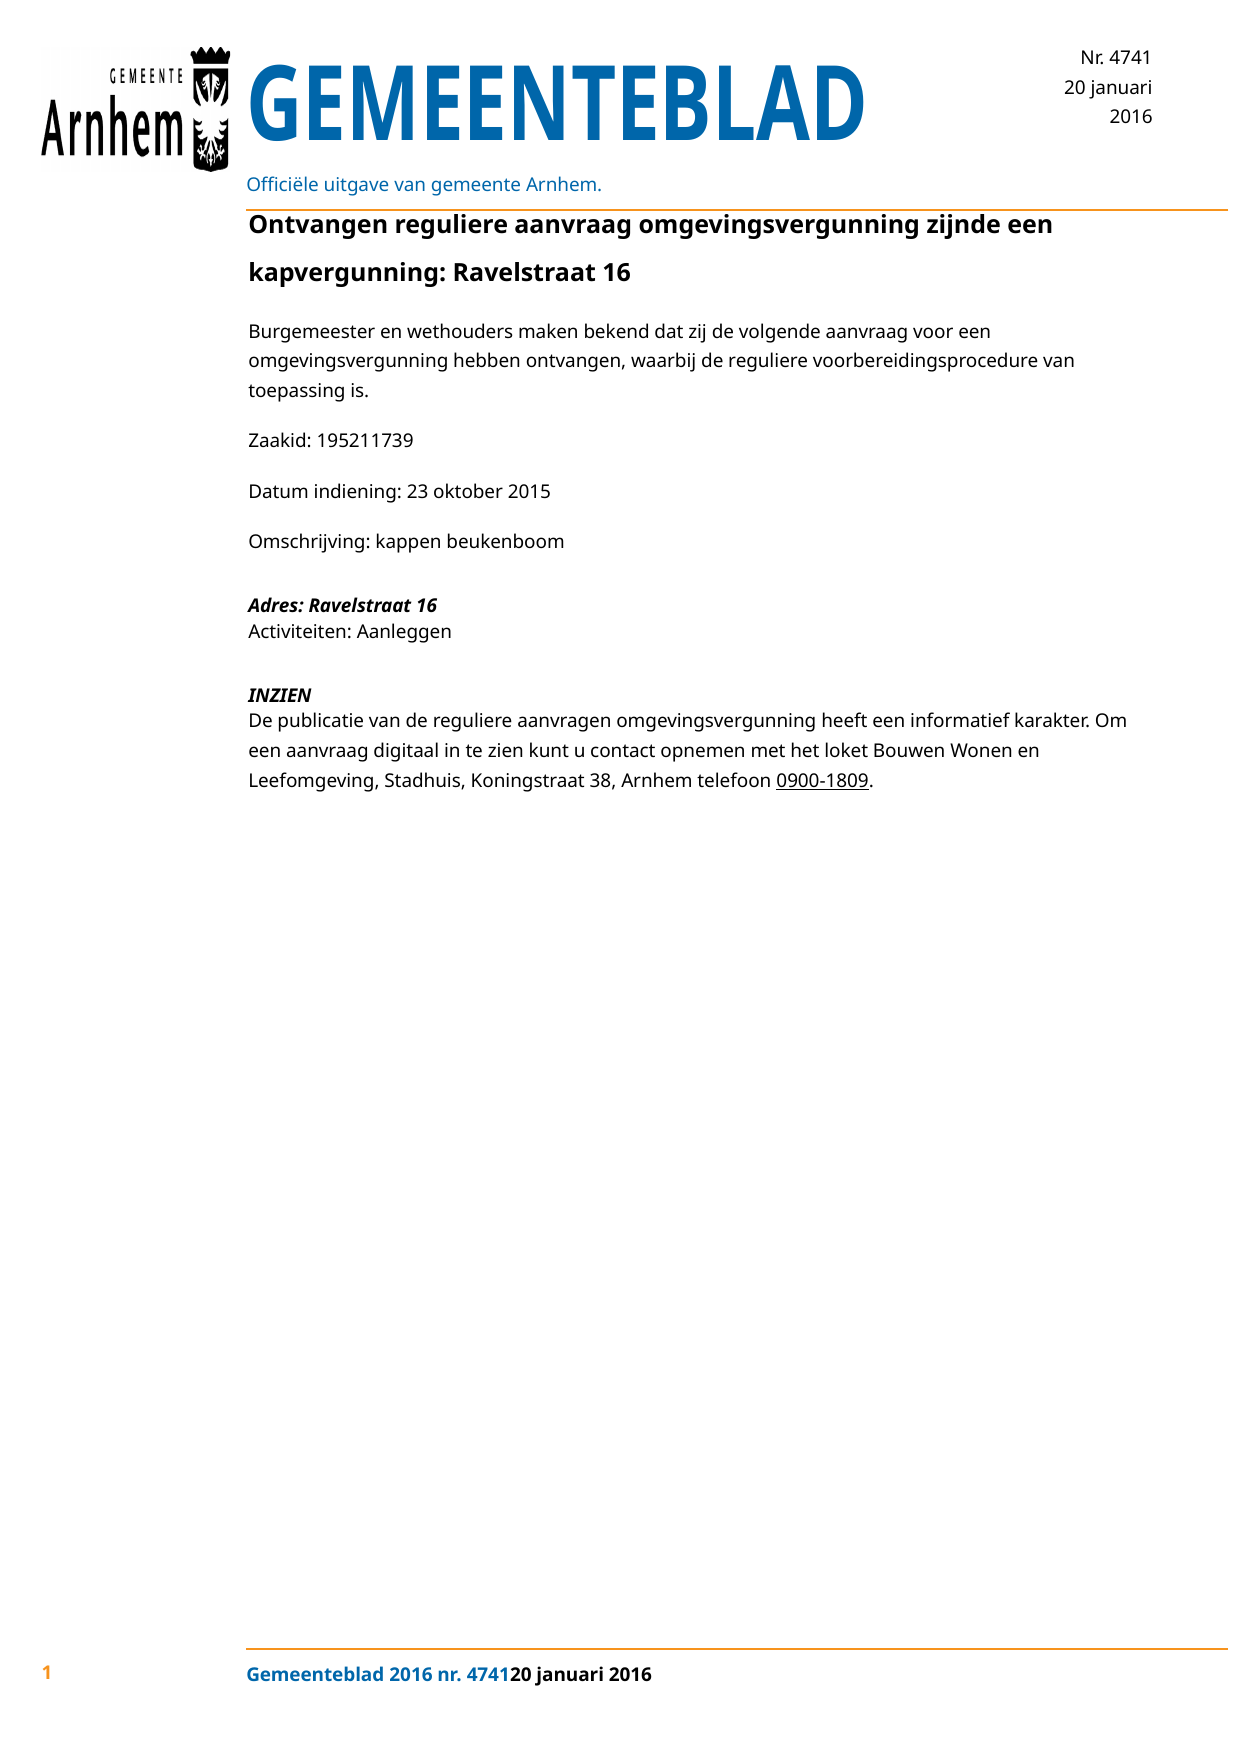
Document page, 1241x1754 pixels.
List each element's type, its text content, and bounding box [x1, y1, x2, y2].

text INZIEN [248, 682, 1152, 708]
text Omschrijving: kappen beukenboom [248, 528, 1152, 554]
text Adres: Ravelstraat 16 [248, 592, 1152, 618]
text De publicatie van de reguliere aanvragen omgevingsvergunning heeft een informatief karakter. Om een aanvraag digitaal in te zien kunt u contact opnemen met het loket Bouwen Wonen en Leefomgeving, Stadhuis, Koningstraat 38, Arnhem telefoon 0900-1809. [248, 708, 1152, 793]
text Zaakid: 195211739 [248, 427, 1152, 453]
text Ontvangen reguliere aanvraag omgevingsvergunning zijnde een kapvergunning: Ravelstraat 16 [248, 211, 1152, 288]
picture [41, 47, 231, 172]
text Datum indiening: 23 oktober 2015 [248, 478, 1152, 504]
text Burgemeester en wethouders maken bekend dat zij de volgende aanvraag voor een omgevingsvergunning hebben ontvangen, waarbij de reguliere voorbereidingsprocedure van toepassing is. [248, 318, 1152, 403]
text Activiteiten: Aanleggen [248, 618, 1152, 644]
